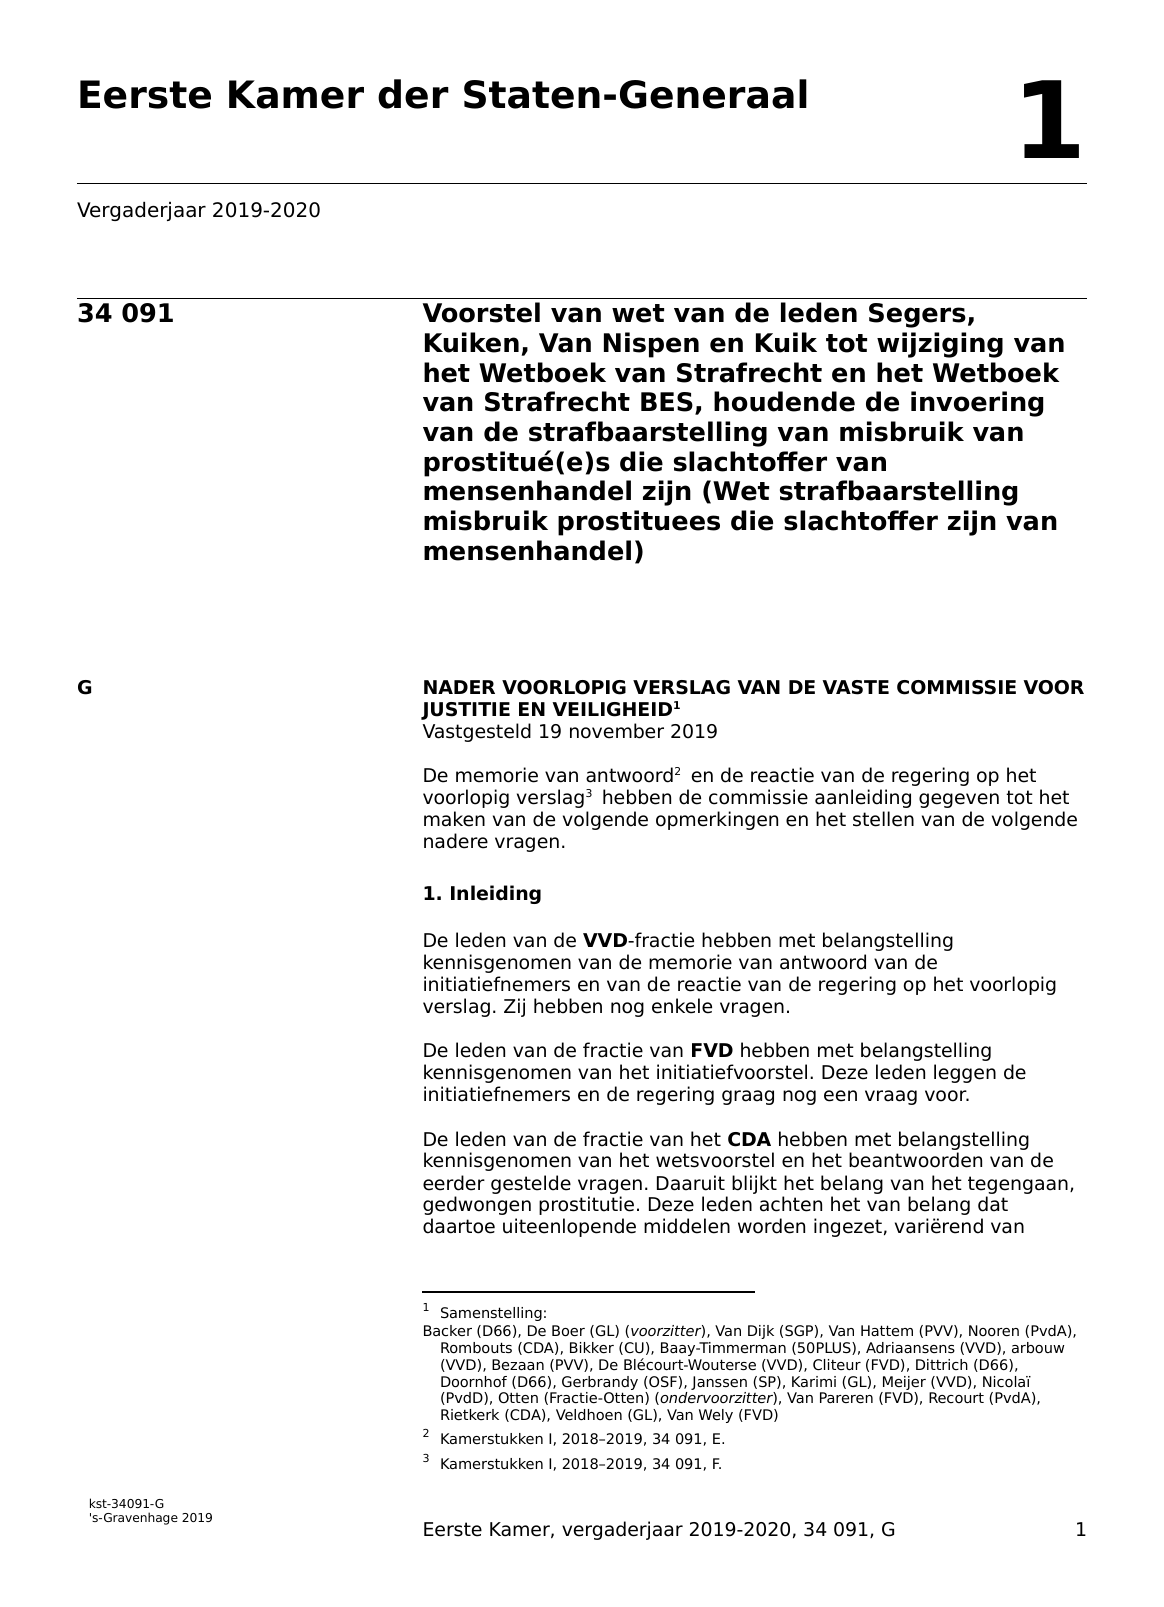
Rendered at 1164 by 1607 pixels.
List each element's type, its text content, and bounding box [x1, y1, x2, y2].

text kst-34091-G [88, 1497, 323, 1511]
text Backer (D66), De Boer (GL) (voorzitter), Van Dijk (SGP), Van Hattem (PVV), Nooren (PvdA), Rombouts (CDA), Bikker (CU), Baay-Timmerman (50PLUS), Adriaansens (VVD), arbouw (VVD), Bezaan (PVV), De Blécourt-Wouterse (VVD), Cliteur (FVD), Dittrich (D66), Doornhof (D66), Gerbrandy (OSF), Janssen (SP), Karimi (GL), Meijer (VVD), Nicolaï (PvdD), Otten (Fractie-Otten) (ondervoorzitter), Van Pareren (FVD), Recourt (PvdA), Rietkerk (CDA), Veldhoen (GL), Van Wely (FVD) [422, 1323, 1087, 1424]
table_header Eerste Kamer der Staten-Generaal [77, 59, 886, 183]
text Samenstelling: [422, 1301, 1087, 1323]
text Kamerstukken I, 2018–2019, 34 091, F. [422, 1452, 1087, 1474]
subtitle G NADER VOORLOPIG VERSLAG VAN DE VASTE COMMISSIE VOOR JUSTITIE EN VEILIGHEID [77, 677, 1087, 721]
text De leden van de fractie van FVD hebben met belangstelling kennisgenomen van het initiatiefvoorstel. Deze leden leggen de initiatiefnemers en de regering graag nog een vraag voor. [422, 1040, 1087, 1106]
subtitle 34 091 Voorstel van wet van de leden Segers, Kuiken, Van Nispen en Kuik tot wijziging van het Wetboek van Strafrecht en het Wetboek van Strafrecht BES, houdende de invoering van de strafbaarstelling van misbruik van prostitué(e)s die slachtoffer van mensenhandel zijn (Wet strafbaarstelling misbruik prostituees die slachtoffer zijn van mensenhandel) [77, 299, 1087, 566]
text De leden van de VVD-fractie hebben met belangstelling kennisgenomen van de memorie van antwoord van de initiatiefnemers en van de reactie van de regering op het voorlopig verslag. Zij hebben nog enkele vragen. [422, 930, 1087, 1018]
table_header 1 [886, 59, 1087, 183]
text De memorie van antwoord en de reactie van de regering op het voorlopig verslag hebben de commissie aanleiding gegeven tot het maken van de volgende opmerkingen en het stellen van de volgende nadere vragen. [422, 765, 1087, 853]
text Kamerstukken I, 2018–2019, 34 091, E. [422, 1427, 1087, 1449]
text De leden van de fractie van het CDA hebben met belangstelling kennisgenomen van het wetsvoorstel en het beantwoorden van de eerder gestelde vragen. Daaruit blijkt het belang van het tegengaan, gedwongen prostitutie. Deze leden achten het van belang dat daartoe uiteenlopende middelen worden ingezet, variërend van [422, 1128, 1087, 1238]
text 's-Gravenhage 2019 [88, 1511, 323, 1525]
subtitle 1. Inleiding [422, 883, 1087, 905]
table_cell Vergaderjaar 2019-2020 [77, 184, 1087, 298]
text Vastgesteld 19 november 2019 [422, 721, 1087, 743]
